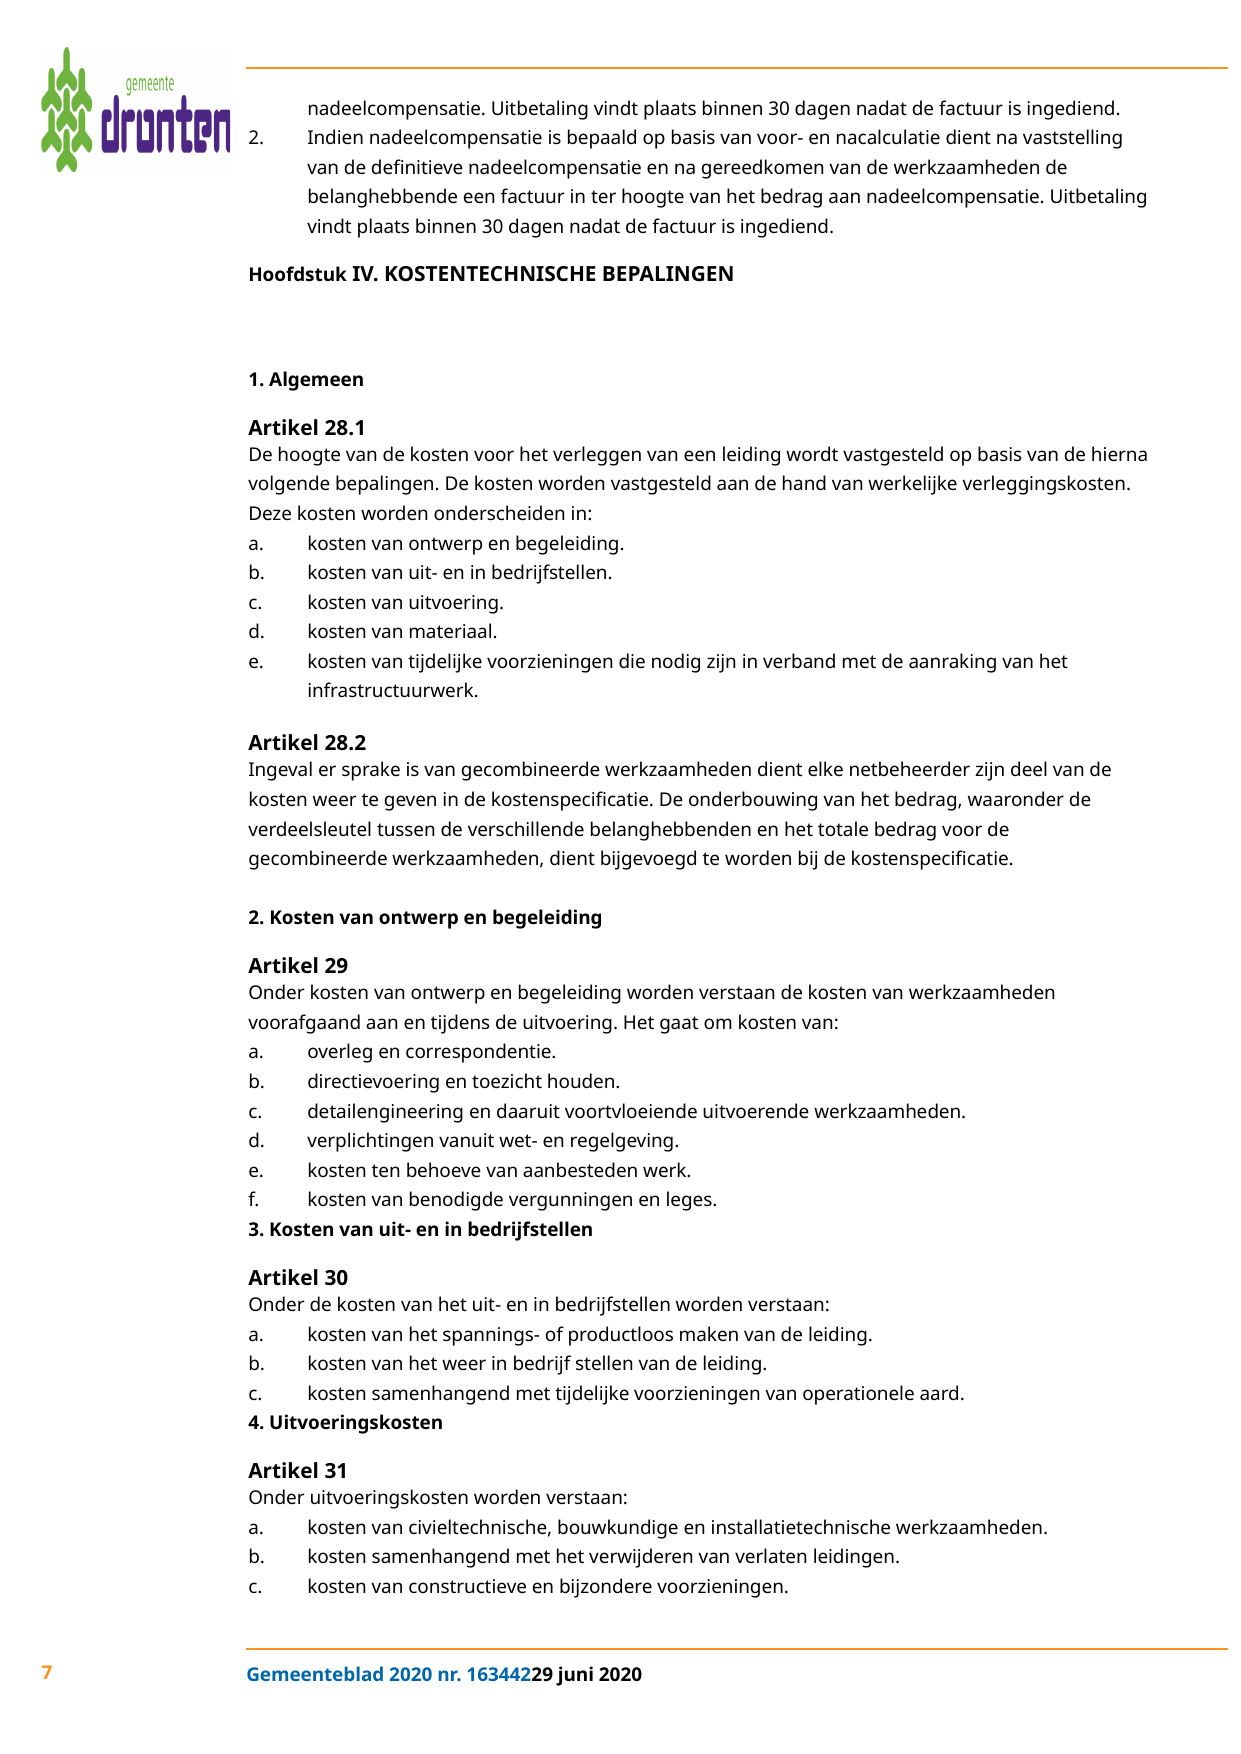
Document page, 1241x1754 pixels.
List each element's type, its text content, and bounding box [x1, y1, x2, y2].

list kosten ten behoeve van aanbesteden werk. [248, 1157, 1152, 1183]
text Onder uitvoeringskosten worden verstaan: [248, 1484, 1152, 1510]
list kosten van civieltechnische, bouwkundige en installatietechnische werkzaamheden. [248, 1514, 1152, 1540]
picture [41, 47, 231, 172]
text Onder kosten van ontwerp en begeleiding worden verstaan de kosten van werkzaamheden voorafgaand aan en tijdens de uitvoering. Het gaat om kosten van: [248, 979, 1152, 1035]
text Hoofdstuk IV. KOSTENTECHNISCHE BEPALINGEN [248, 259, 1152, 287]
list kosten van tijdelijke voorzieningen die nodig zijn in verband met de aanraking van het infrastructuurwerk. [248, 648, 1152, 703]
text Ingeval er sprake is van gecombineerde werkzaamheden dient elke netbeheerder zijn deel van de kosten weer te geven in de kostenspecificatie. De onderbouwing van het bedrag, waaronder de verdeelsleutel tussen de verschillende belanghebbenden en het totale bedrag voor de gecombineerde werkzaamheden, dient bijgevoegd te worden bij de kostenspecificatie. [248, 757, 1152, 871]
list overleg en correspondentie. [248, 1039, 1152, 1064]
text Artikel 31 [248, 1456, 1152, 1484]
list kosten samenhangend met het verwijderen van verlaten leidingen. [248, 1544, 1152, 1569]
text Onder de kosten van het uit- en in bedrijfstellen worden verstaan: [248, 1291, 1152, 1317]
text 2. Kosten van ontwerp en begeleiding [248, 904, 1152, 930]
text De hoogte van de kosten voor het verleggen van een leiding wordt vastgesteld op basis van de hierna volgende bepalingen. De kosten worden vastgesteld aan de hand van werkelijke verleggingskosten. Deze kosten worden onderscheiden in: [248, 441, 1152, 526]
text Artikel 29 [248, 951, 1152, 979]
text Artikel 30 [248, 1263, 1152, 1291]
list kosten van uit- en in bedrijfstellen. [248, 559, 1152, 585]
list kosten van uitvoering. [248, 589, 1152, 615]
list kosten van het spannings- of productloos maken van de leiding. [248, 1321, 1152, 1346]
list directievoering en toezicht houden. [248, 1068, 1152, 1094]
list kosten van het weer in bedrijf stellen van de leiding. [248, 1350, 1152, 1376]
list detailengineering en daaruit voortvloeiende uitvoerende werkzaamheden. [248, 1098, 1152, 1123]
list kosten van benodigde vergunningen en leges. [248, 1187, 1152, 1212]
list kosten samenhangend met tijdelijke voorzieningen van operationele aard. [248, 1380, 1152, 1406]
list kosten van ontwerp en begeleiding. [248, 530, 1152, 556]
list Indien nadeelcompensatie is bepaald op basis van voor- en nacalculatie dient na vaststelling van de definitieve nadeelcompensatie en na gereedkomen van de werkzaamheden de belanghebbende een factuur in ter hoogte van het bedrag aan nadeelcompensatie. Uitbetaling vindt plaats binnen 30 dagen nadat de factuur is ingediend. [248, 124, 1152, 239]
text 4. Uitvoeringskosten [248, 1409, 1152, 1435]
list kosten van constructieve en bijzondere voorzieningen. [248, 1573, 1152, 1599]
list verplichtingen vanuit wet- en regelgeving. [248, 1127, 1152, 1153]
text Artikel 28.1 [248, 413, 1152, 441]
text 3. Kosten van uit- en in bedrijfstellen [248, 1216, 1152, 1242]
list nadeelcompensatie. Uitbetaling vindt plaats binnen 30 dagen nadat de factuur is ingediend. [248, 95, 1152, 121]
list kosten van materiaal. [248, 618, 1152, 644]
text 1. Algemeen [248, 366, 1152, 392]
text Artikel 28.2 [248, 728, 1152, 757]
